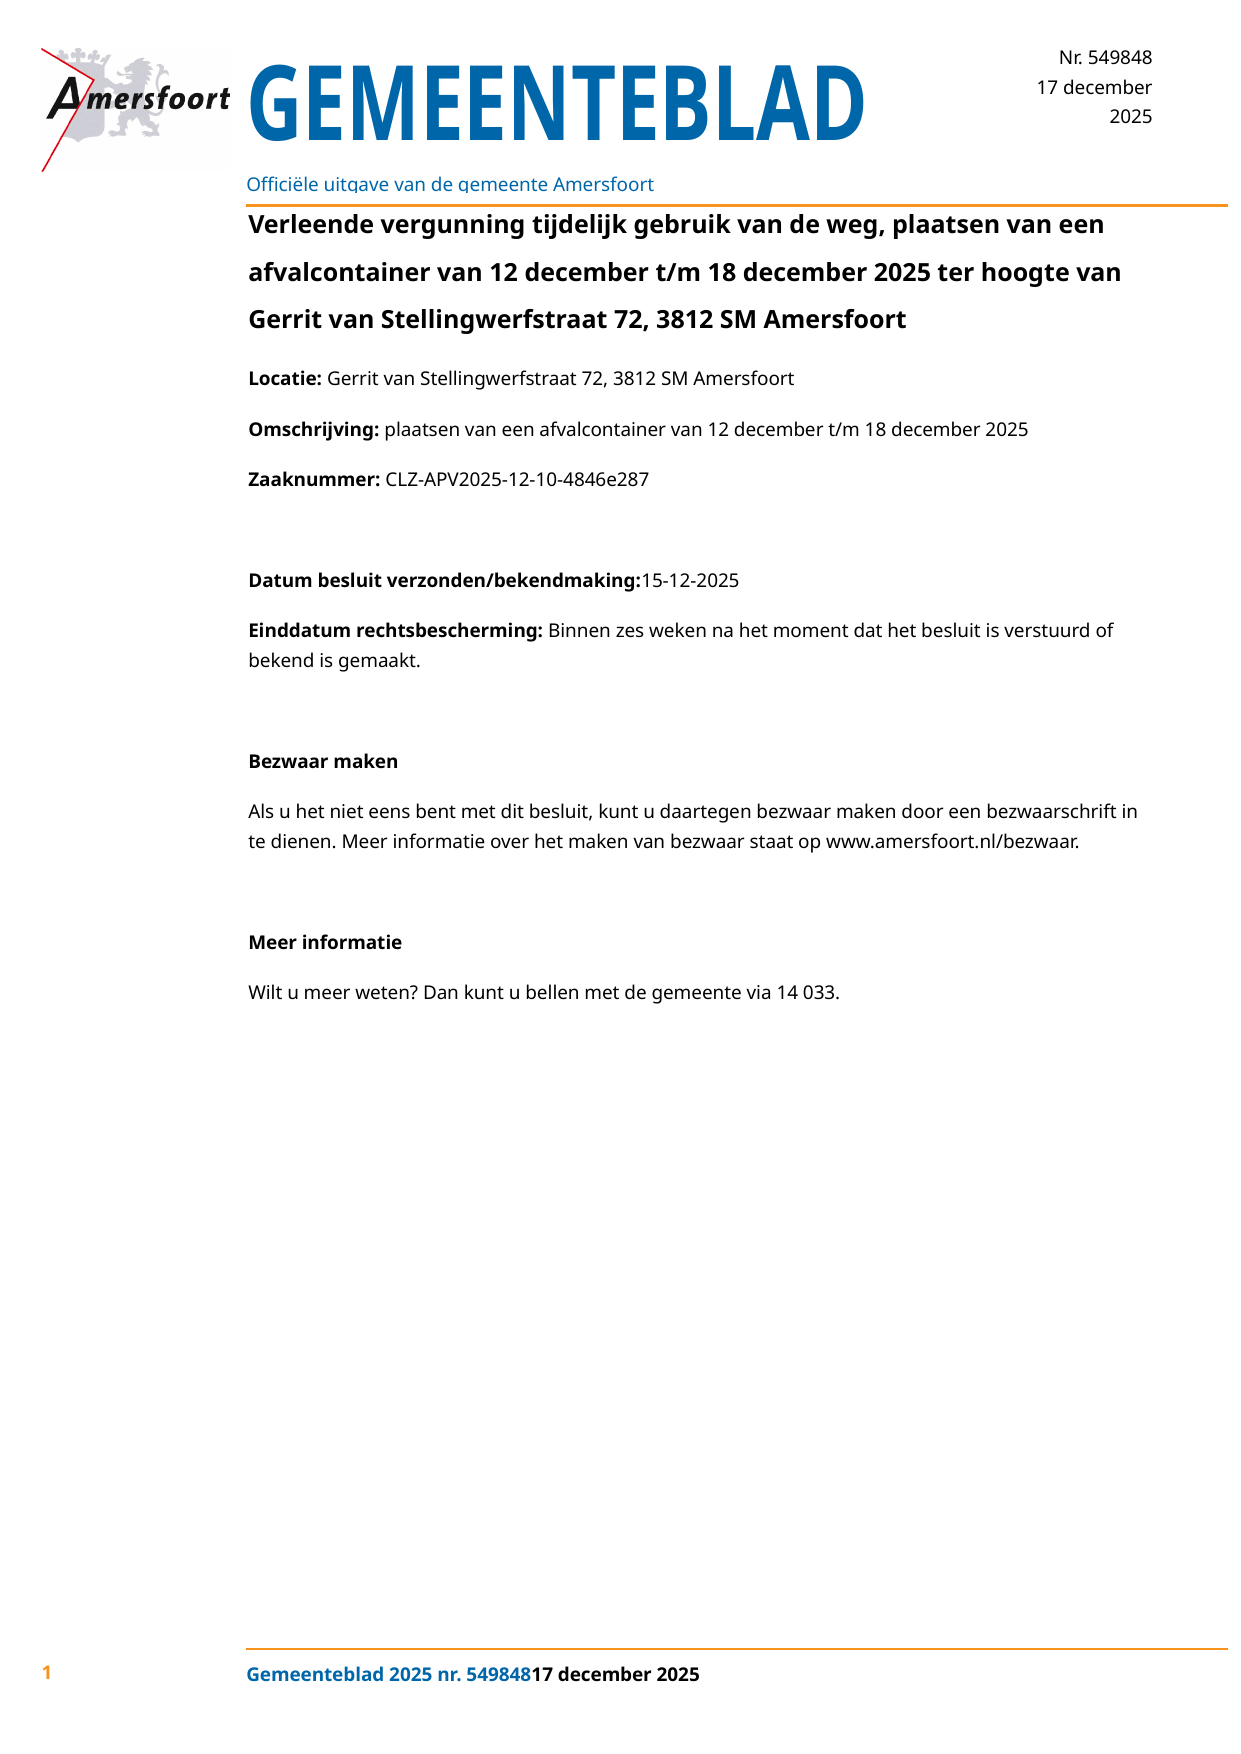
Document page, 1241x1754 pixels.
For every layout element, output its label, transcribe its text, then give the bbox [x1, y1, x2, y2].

text Wilt u meer weten? Dan kunt u bellen met de gemeente via 14 033. [248, 979, 1152, 1005]
text Locatie: Gerrit van Stellingwerfstraat 72, 3812 SM Amersfoort [248, 366, 1152, 391]
text Omschrijving: plaatsen van een afvalcontainer van 12 december t/m 18 december 2025 [248, 416, 1152, 442]
text Einddatum rechtsbescherming: Binnen zes weken na het moment dat het besluit is verstuurd of bekend is gemaakt. [248, 618, 1152, 673]
text Zaaknummer: CLZ-APV2025-12-10-4846e287 [248, 466, 1152, 492]
picture [41, 47, 231, 172]
text Bezwaar maken [248, 748, 1152, 774]
text Meer informatie [248, 929, 1152, 954]
text Datum besluit verzonden/bekendmaking:15-12-2025 [248, 567, 1152, 593]
text Als u het niet eens bent met dit besluit, kunt u daartegen bezwaar maken door een bezwaarschrift in te dienen. Meer informatie over het maken van bezwaar staat op www.amersfoort.nl/bezwaar. [248, 798, 1152, 854]
text Verleende vergunning tijdelijk gebruik van de weg, plaatsen van een afvalcontainer van 12 december t/m 18 december 2025 ter hoogte van Gerrit van Stellingwerfstraat 72, 3812 SM Amersfoort [248, 207, 1152, 336]
